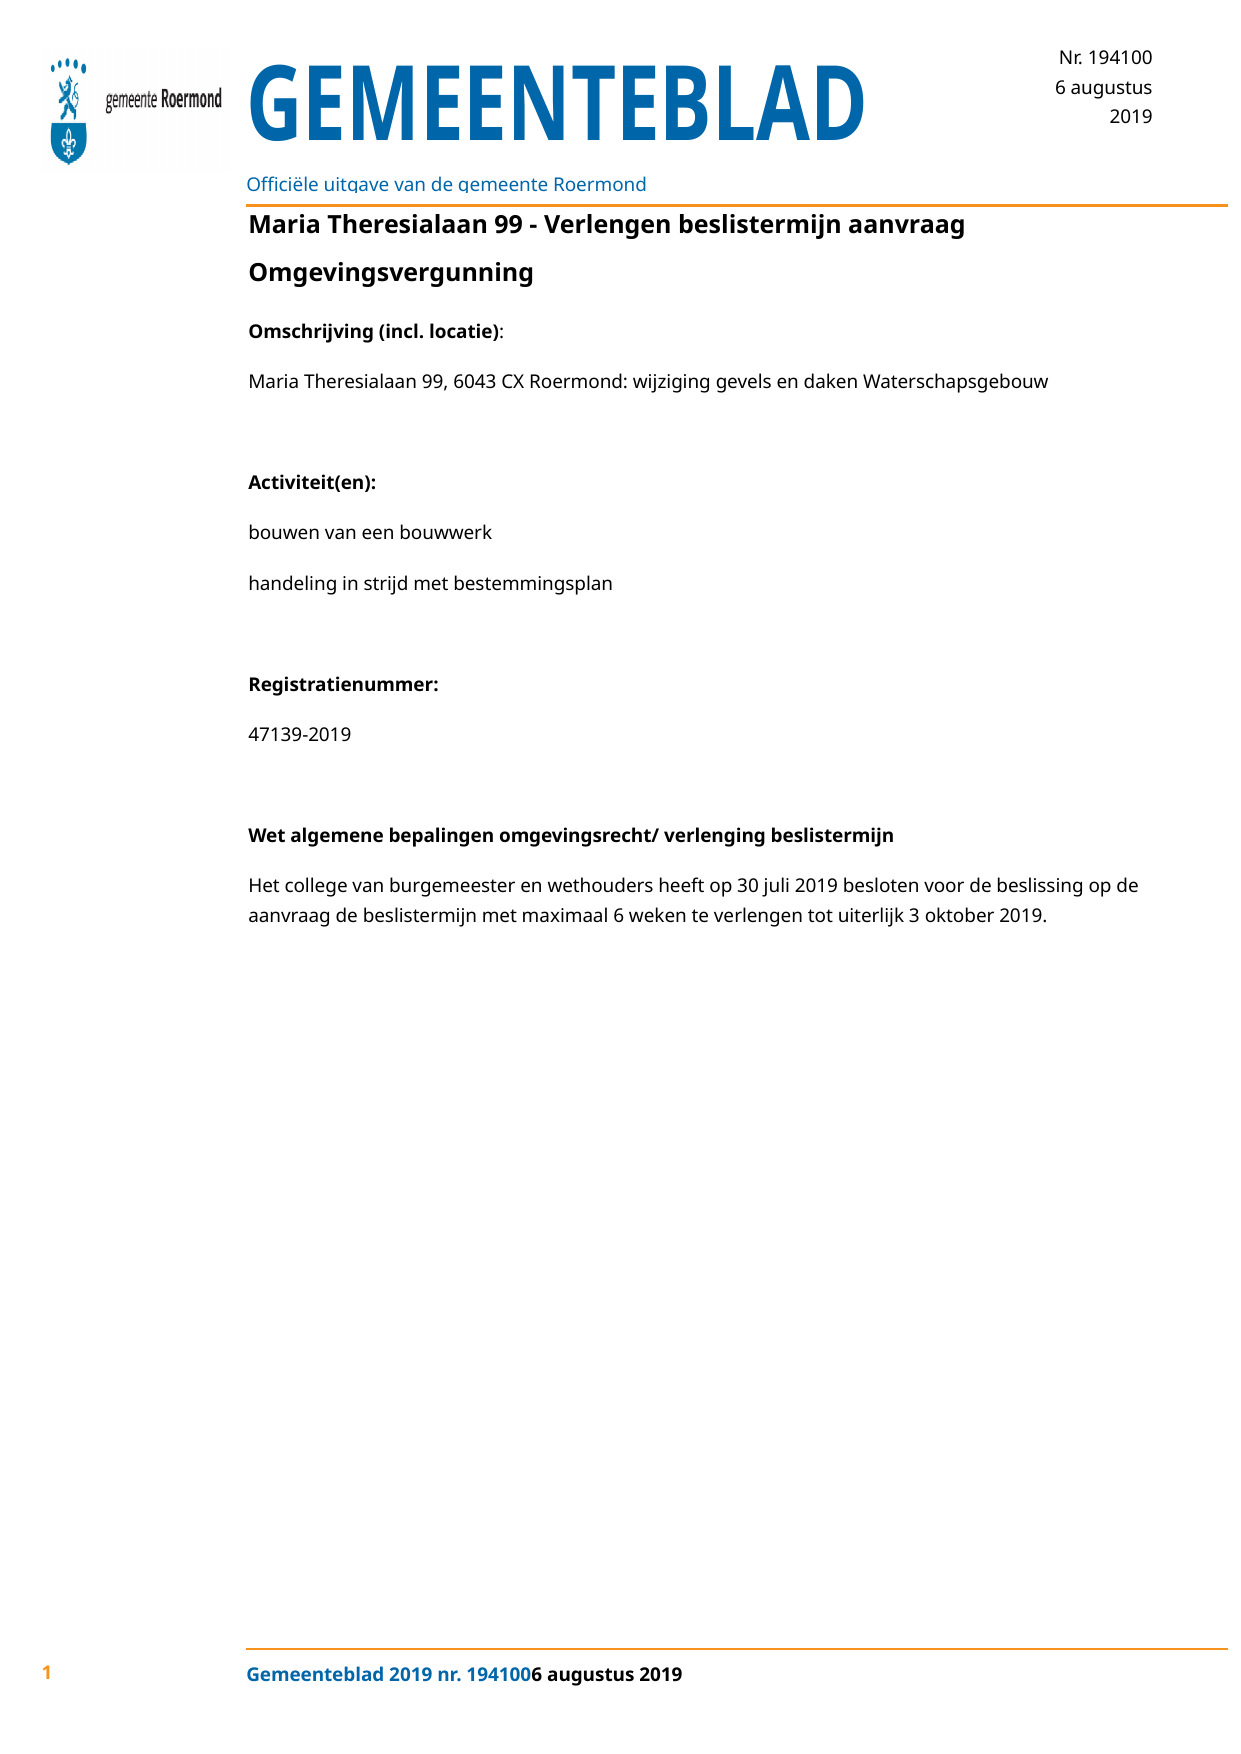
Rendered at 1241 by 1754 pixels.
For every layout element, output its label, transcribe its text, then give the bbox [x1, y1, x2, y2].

text Maria Theresialaan 99 - Verlengen beslistermijn aanvraag Omgevingsvergunning [248, 207, 1152, 288]
picture [41, 47, 231, 172]
text Wet algemene bepalingen omgevingsrecht/ verlenging beslistermijn [248, 822, 1152, 848]
text bouwen van een bouwwerk [248, 519, 1152, 545]
text handeling in strijd met bestemmingsplan [248, 570, 1152, 596]
text Maria Theresialaan 99, 6043 CX Roermond: wijziging gevels en daken Waterschapsgebouw [248, 368, 1152, 394]
text Het college van burgemeester en wethouders heeft op 30 juli 2019 besloten voor de beslissing op de aanvraag de beslistermijn met maximaal 6 weken te verlengen tot uiterlijk 3 oktober 2019. [248, 872, 1152, 928]
text Activiteit(en): [248, 469, 1152, 495]
text Omschrijving (incl. locatie): [248, 318, 1152, 344]
text 47139-2019 [248, 721, 1152, 747]
text Registratienummer: [248, 671, 1152, 697]
